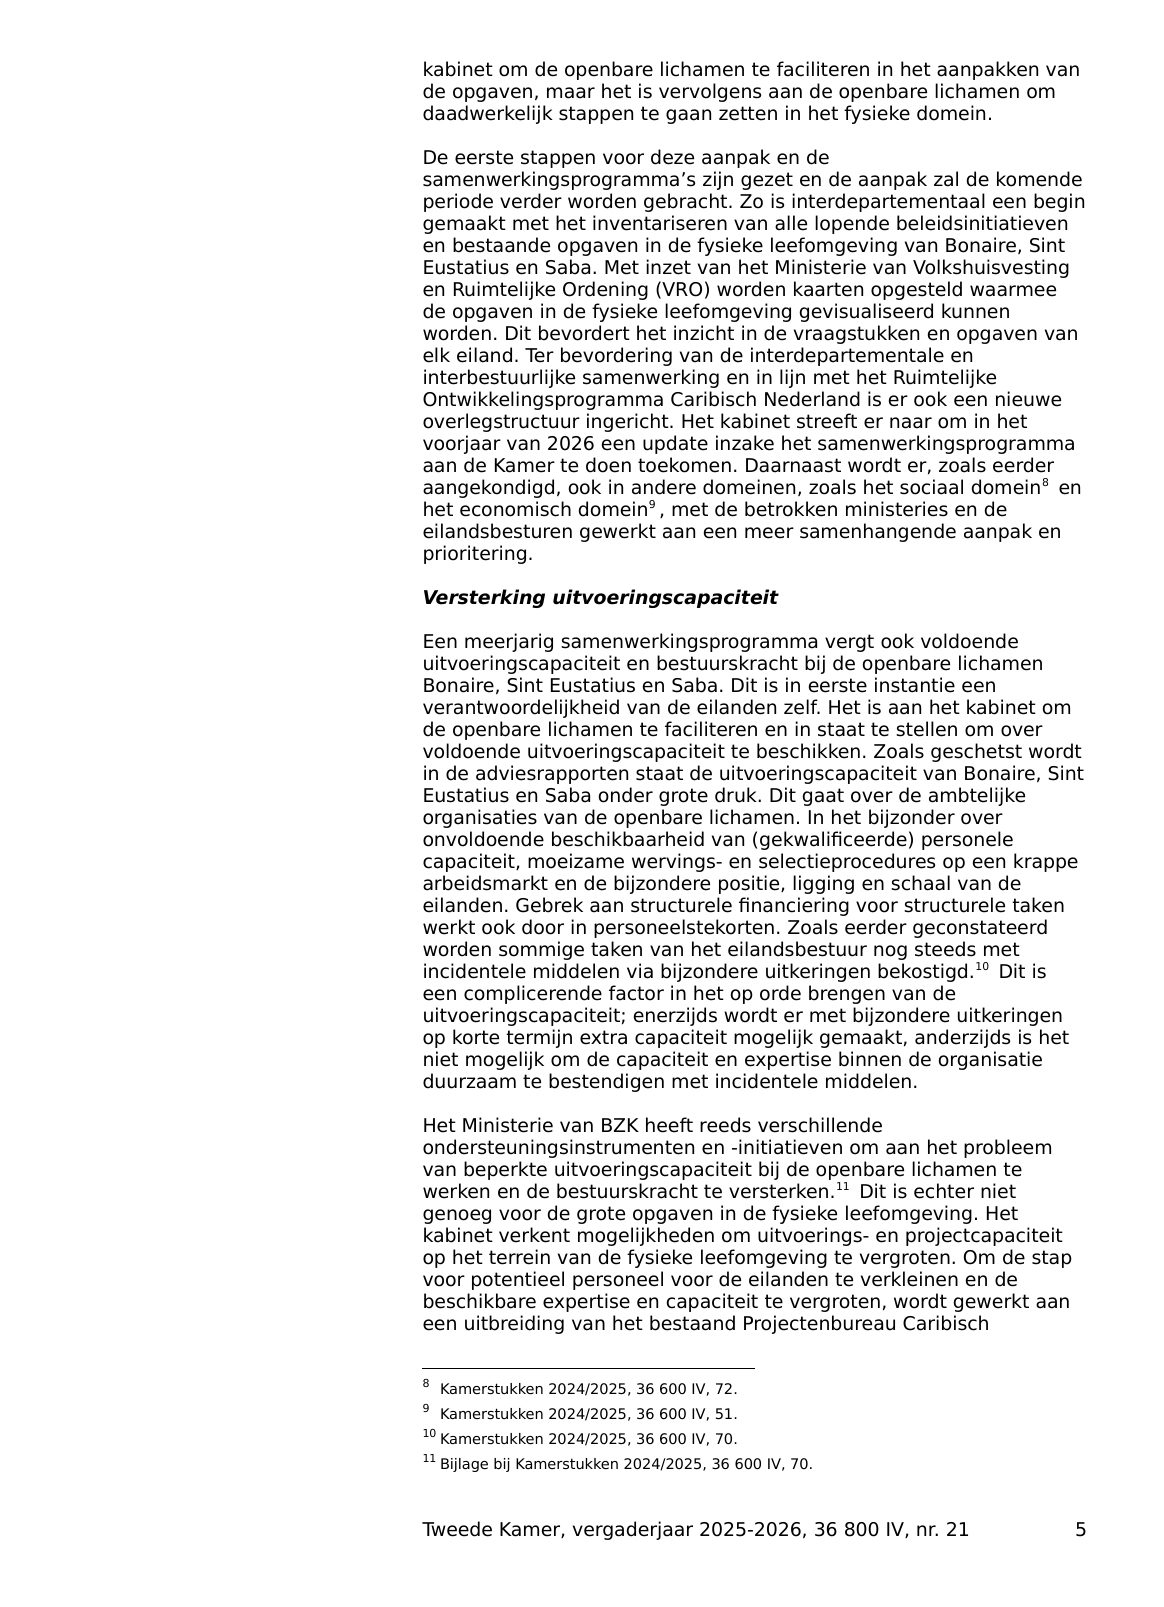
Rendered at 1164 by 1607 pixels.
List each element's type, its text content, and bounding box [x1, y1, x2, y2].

text Het Ministerie van BZK heeft reeds verschillende ondersteuningsinstrumenten en -initiatieven om aan het probleem van beperkte uitvoeringscapaciteit bij de openbare lichamen te werken en de bestuurskracht te versterken. Dit is echter niet genoeg voor de grote opgaven in de fysieke leefomgeving. Het kabinet verkent mogelijkheden om uitvoerings- en projectcapaciteit op het terrein van de fysieke leefomgeving te vergroten. Om de stap voor potentieel personeel voor de eilanden te verkleinen en de beschikbare expertise en capaciteit te vergroten, wordt gewerkt aan een uitbreiding van het bestaand Projectenbureau Caribisch [422, 1115, 1087, 1335]
text Bijlage bij Kamerstukken 2024/2025, 36 600 IV, 70. [422, 1452, 1087, 1474]
text Kamerstukken 2024/2025, 36 600 IV, 72. [422, 1377, 1087, 1399]
text Kamerstukken 2024/2025, 36 600 IV, 51. [422, 1402, 1087, 1424]
text kabinet om de openbare lichamen te faciliteren in het aanpakken van de opgaven, maar het is vervolgens aan de openbare lichamen om daadwerkelijk stappen te gaan zetten in het fysieke domein. [422, 59, 1087, 125]
subtitle Versterking uitvoeringscapaciteit [422, 587, 1087, 609]
text De eerste stappen voor deze aanpak en de samenwerkingsprogramma’s zijn gezet en de aanpak zal de komende periode verder worden gebracht. Zo is interdepartementaal een begin gemaakt met het inventariseren van alle lopende beleidsinitiatieven en bestaande opgaven in de fysieke leefomgeving van Bonaire, Sint Eustatius en Saba. Met inzet van het Ministerie van Volkshuisvesting en Ruimtelijke Ordening (VRO) worden kaarten opgesteld waarmee de opgaven in de fysieke leefomgeving gevisualiseerd kunnen worden. Dit bevordert het inzicht in de vraagstukken en opgaven van elk eiland. Ter bevordering van de interdepartementale en interbestuurlijke samenwerking en in lijn met het Ruimtelijke Ontwikkelingsprogramma Caribisch Nederland is er ook een nieuwe overlegstructuur ingericht. Het kabinet streeft er naar om in het voorjaar van 2026 een update inzake het samenwerkingsprogramma aan de Kamer te doen toekomen. Daarnaast wordt er, zoals eerder aangekondigd, ook in andere domeinen, zoals het sociaal domein en het economisch domein, met de betrokken ministeries en de eilandsbesturen gewerkt aan een meer samenhangende aanpak en prioritering. [422, 147, 1087, 565]
text Een meerjarig samenwerkingsprogramma vergt ook voldoende uitvoeringscapaciteit en bestuurskracht bij de openbare lichamen Bonaire, Sint Eustatius en Saba. Dit is in eerste instantie een verantwoordelijkheid van de eilanden zelf. Het is aan het kabinet om de openbare lichamen te faciliteren en in staat te stellen om over voldoende uitvoeringscapaciteit te beschikken. Zoals geschetst wordt in de adviesrapporten staat de uitvoeringscapaciteit van Bonaire, Sint Eustatius en Saba onder grote druk. Dit gaat over de ambtelijke organisaties van de openbare lichamen. In het bijzonder over onvoldoende beschikbaarheid van (gekwalificeerde) personele capaciteit, moeizame wervings- en selectieprocedures op een krappe arbeidsmarkt en de bijzondere positie, ligging en schaal van de eilanden. Gebrek aan structurele financiering voor structurele taken werkt ook door in personeelstekorten. Zoals eerder geconstateerd worden sommige taken van het eilandsbestuur nog steeds met incidentele middelen via bijzondere uitkeringen bekostigd. Dit is een complicerende factor in het op orde brengen van de uitvoeringscapaciteit; enerzijds wordt er met bijzondere uitkeringen op korte termijn extra capaciteit mogelijk gemaakt, anderzijds is het niet mogelijk om de capaciteit en expertise binnen de organisatie duurzaam te bestendigen met incidentele middelen. [422, 631, 1087, 1093]
text Kamerstukken 2024/2025, 36 600 IV, 70. [422, 1427, 1087, 1449]
